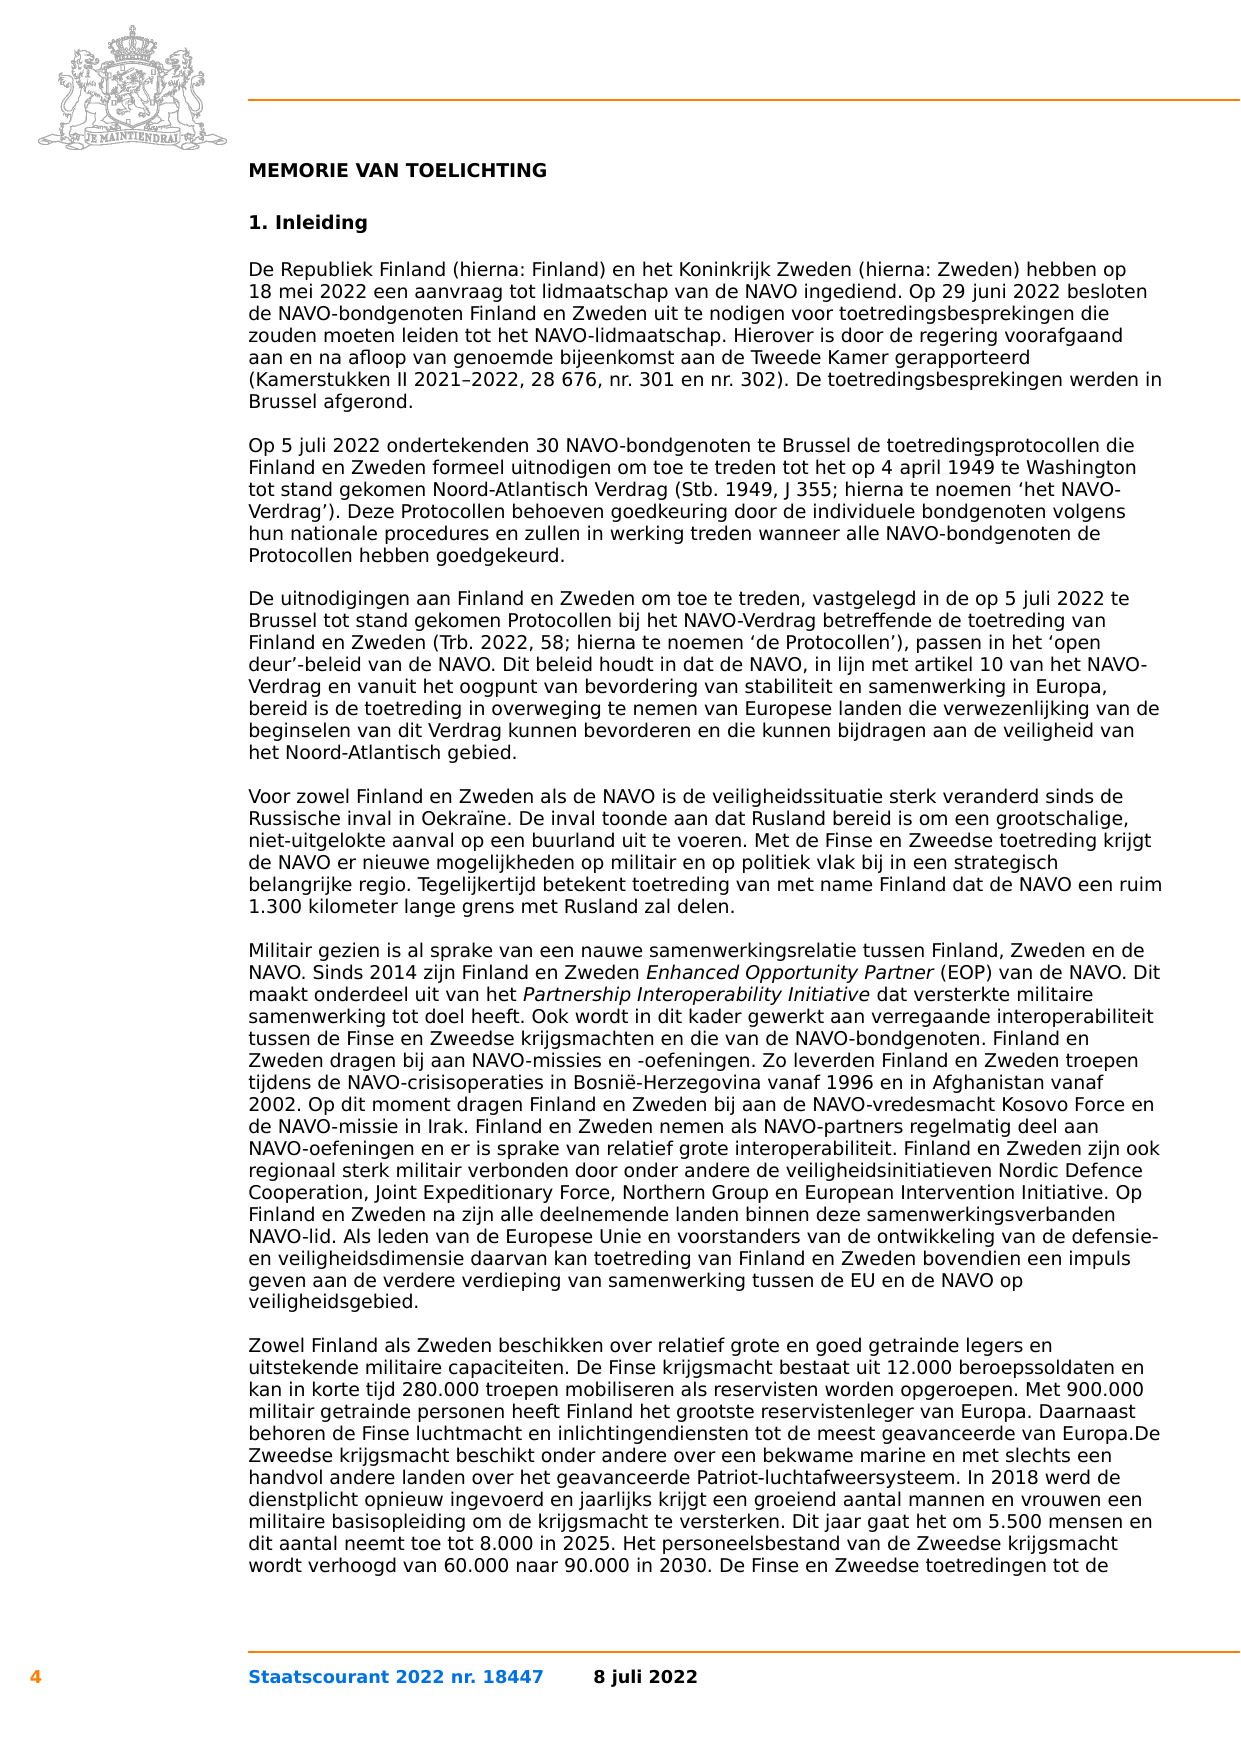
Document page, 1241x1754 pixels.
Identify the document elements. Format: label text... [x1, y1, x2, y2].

subtitle 1. Inleiding [248, 212, 1163, 234]
text Op 5 juli 2022 ondertekenden 30 NAVO-bondgenoten te Brussel de toetredingsprotocollen die Finland en Zweden formeel uitnodigen om toe te treden tot het op 4 april 1949 te Washington tot stand gekomen Noord-Atlantisch Verdrag (Stb. 1949, J 355; hierna te noemen ‘het NAVO-Verdrag’). Deze Protocollen behoeven goedkeuring door de individuele bondgenoten volgens hun nationale procedures en zullen in werking treden wanneer alle NAVO-bondgenoten de Protocollen hebben goedgekeurd. [248, 434, 1163, 566]
picture [38, 25, 227, 150]
text Voor zowel Finland en Zweden als de NAVO is de veiligheidssituatie sterk veranderd sinds de Russische inval in Oekraïne. De inval toonde aan dat Rusland bereid is om een grootschalige, niet-uitgelokte aanval op een buurland uit te voeren. Met de Finse en Zweedse toetreding krijgt de NAVO er nieuwe mogelijkheden op militair en op politiek vlak bij in een strategisch belangrijke regio. Tegelijkertijd betekent toetreding van met name Finland dat de NAVO een ruim 1.300 kilometer lange grens met Rusland zal delen. [248, 786, 1163, 918]
text Militair gezien is al sprake van een nauwe samenwerkingsrelatie tussen Finland, Zweden en de NAVO. Sinds 2014 zijn Finland en Zweden Enhanced Opportunity Partner (EOP) van de NAVO. Dit maakt onderdeel uit van het Partnership Interoperability Initiative dat versterkte militaire samenwerking tot doel heeft. Ook wordt in dit kader gewerkt aan verregaande interoperabiliteit tussen de Finse en Zweedse krijgsmachten en die van de NAVO-bondgenoten. Finland en Zweden dragen bij aan NAVO-missies en -oefeningen. Zo leverden Finland en Zweden troepen tijdens de NAVO-crisisoperaties in Bosnië-Herzegovina vanaf 1996 en in Afghanistan vanaf 2002. Op dit moment dragen Finland en Zweden bij aan de NAVO-vredesmacht Kosovo Force en de NAVO-missie in Irak. Finland en Zweden nemen als NAVO-partners regelmatig deel aan NAVO-oefeningen en er is sprake van relatief grote interoperabiliteit. Finland en Zweden zijn ook regionaal sterk militair verbonden door onder andere de veiligheidsinitiatieven Nordic Defence Cooperation, Joint Expeditionary Force, Northern Group en European Intervention Initiative. Op Finland en Zweden na zijn alle deelnemende landen binnen deze samenwerkingsverbanden NAVO-lid. Als leden van de Europese Unie en voorstanders van de ontwikkeling van de defensie- en veiligheidsdimensie daarvan kan toetreding van Finland en Zweden bovendien een impuls geven aan de verdere verdieping van samenwerking tussen de EU en de NAVO op veiligheidsgebied. [248, 940, 1163, 1313]
text De uitnodigingen aan Finland en Zweden om toe te treden, vastgelegd in de op 5 juli 2022 te Brussel tot stand gekomen Protocollen bij het NAVO-Verdrag betreffende de toetreding van Finland en Zweden (Trb. 2022, 58; hierna te noemen ‘de Protocollen’), passen in het ‘open deur’-beleid van de NAVO. Dit beleid houdt in dat de NAVO, in lijn met artikel 10 van het NAVO-Verdrag en vanuit het oogpunt van bevordering van stabiliteit en samenwerking in Europa, bereid is de toetreding in overweging te nemen van Europese landen die verwezenlijking van de beginselen van dit Verdrag kunnen bevorderen en die kunnen bijdragen aan de veiligheid van het Noord-Atlantisch gebied. [248, 588, 1163, 764]
text Zowel Finland als Zweden beschikken over relatief grote en goed getrainde legers en uitstekende militaire capaciteiten. De Finse krijgsmacht bestaat uit 12.000 beroepssoldaten en kan in korte tijd 280.000 troepen mobiliseren als reservisten worden opgeroepen. Met 900.000 militair getrainde personen heeft Finland het grootste reservistenleger van Europa. Daarnaast behoren de Finse luchtmacht en inlichtingendiensten tot de meest geavanceerde van Europa.De Zweedse krijgsmacht beschikt onder andere over een bekwame marine en met slechts een handvol andere landen over het geavanceerde Patriot-luchtafweersysteem. In 2018 werd de dienstplicht opnieuw ingevoerd en jaarlijks krijgt een groeiend aantal mannen en vrouwen een militaire basisopleiding om de krijgsmacht te versterken. Dit jaar gaat het om 5.500 mensen en dit aantal neemt toe tot 8.000 in 2025. Het personeelsbestand van de Zweedse krijgsmacht wordt verhoogd van 60.000 naar 90.000 in 2030. De Finse en Zweedse toetredingen tot de [248, 1335, 1163, 1577]
text De Republiek Finland (hierna: Finland) en het Koninkrijk Zweden (hierna: Zweden) hebben op 18 mei 2022 een aanvraag tot lidmaatschap van de NAVO ingediend. Op 29 juni 2022 besloten de NAVO-bondgenoten Finland en Zweden uit te nodigen voor toetredingsbesprekingen die zouden moeten leiden tot het NAVO-lidmaatschap. Hierover is door de regering voorafgaand aan en na afloop van genoemde bijeenkomst aan de Tweede Kamer gerapporteerd (Kamerstukken II 2021–2022, 28 676, nr. 301 en nr. 302). De toetredingsbesprekingen werden in Brussel afgerond. [248, 259, 1163, 413]
subtitle MEMORIE VAN TOELICHTING [248, 160, 1163, 182]
